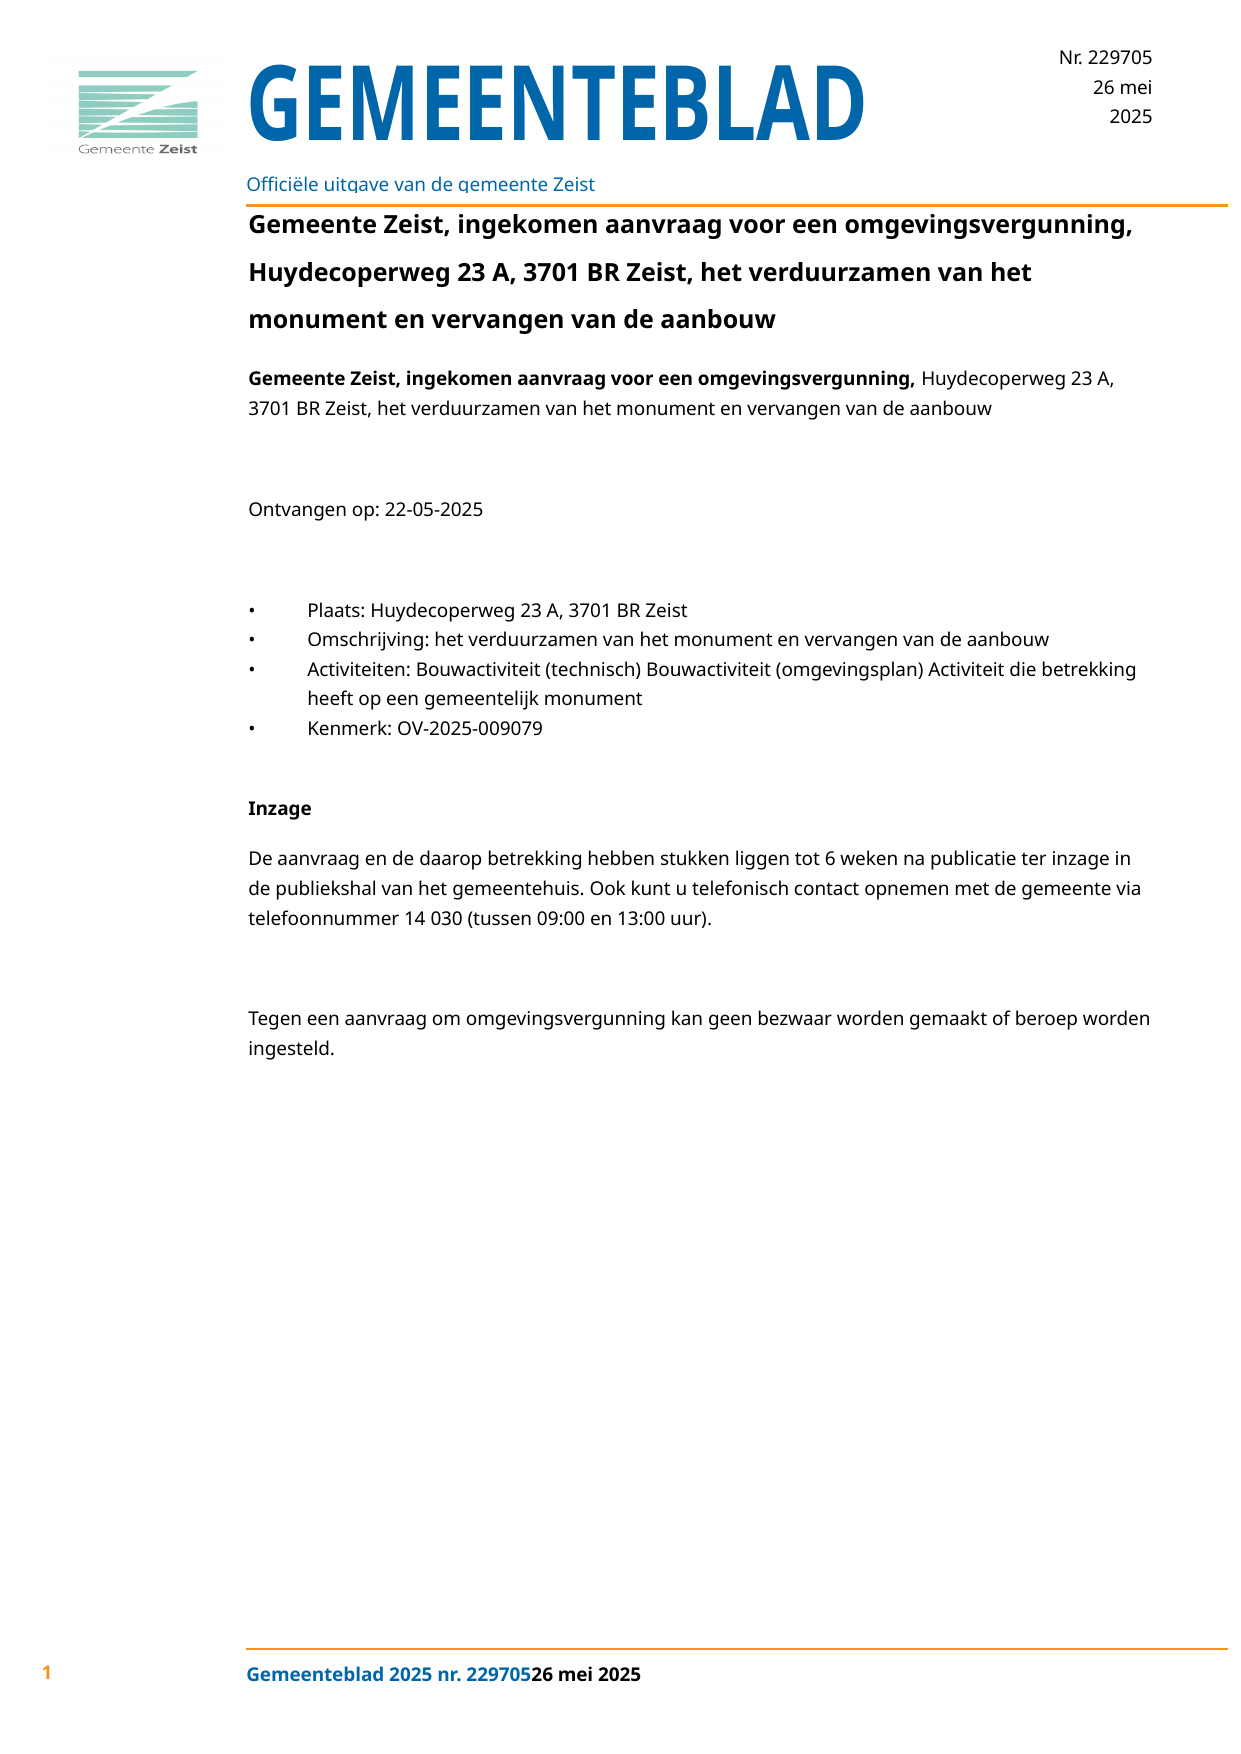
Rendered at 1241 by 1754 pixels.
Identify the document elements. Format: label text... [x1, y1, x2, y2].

text De aanvraag en de daarop betrekking hebben stukken liggen tot 6 weken na publicatie ter inzage in de publiekshal van het gemeentehuis. Ook kunt u telefonisch contact opnemen met de gemeente via telefoonnummer 14 030 (tussen 09:00 en 13:00 uur). [248, 846, 1152, 930]
list Kenmerk: OV-2025-009079 [248, 715, 1152, 741]
text Gemeente Zeist, ingekomen aanvraag voor een omgevingsvergunning, Huydecoperweg 23 A, 3701 BR Zeist, het verduurzamen van het monument en vervangen van de aanbouw [248, 207, 1152, 336]
text Inzage [248, 795, 1152, 821]
list Omschrijving: het verduurzamen van het monument en vervangen van de aanbouw [248, 626, 1152, 652]
text Gemeente Zeist, ingekomen aanvraag voor een omgevingsvergunning, Huydecoperweg 23 A, 3701 BR Zeist, het verduurzamen van het monument en vervangen van de aanbouw [248, 366, 1152, 421]
text Ontvangen op: 22-05-2025 [248, 496, 1152, 522]
picture [41, 47, 231, 172]
list Plaats: Huydecoperweg 23 A, 3701 BR Zeist [248, 597, 1152, 622]
list Activiteiten: Bouwactiviteit (technisch) Bouwactiviteit (omgevingsplan) Activiteit die betrekking heeft op een gemeentelijk monument [248, 656, 1152, 711]
text Tegen een aanvraag om omgevingsvergunning kan geen bezwaar worden gemaakt of beroep worden ingesteld. [248, 1006, 1152, 1061]
